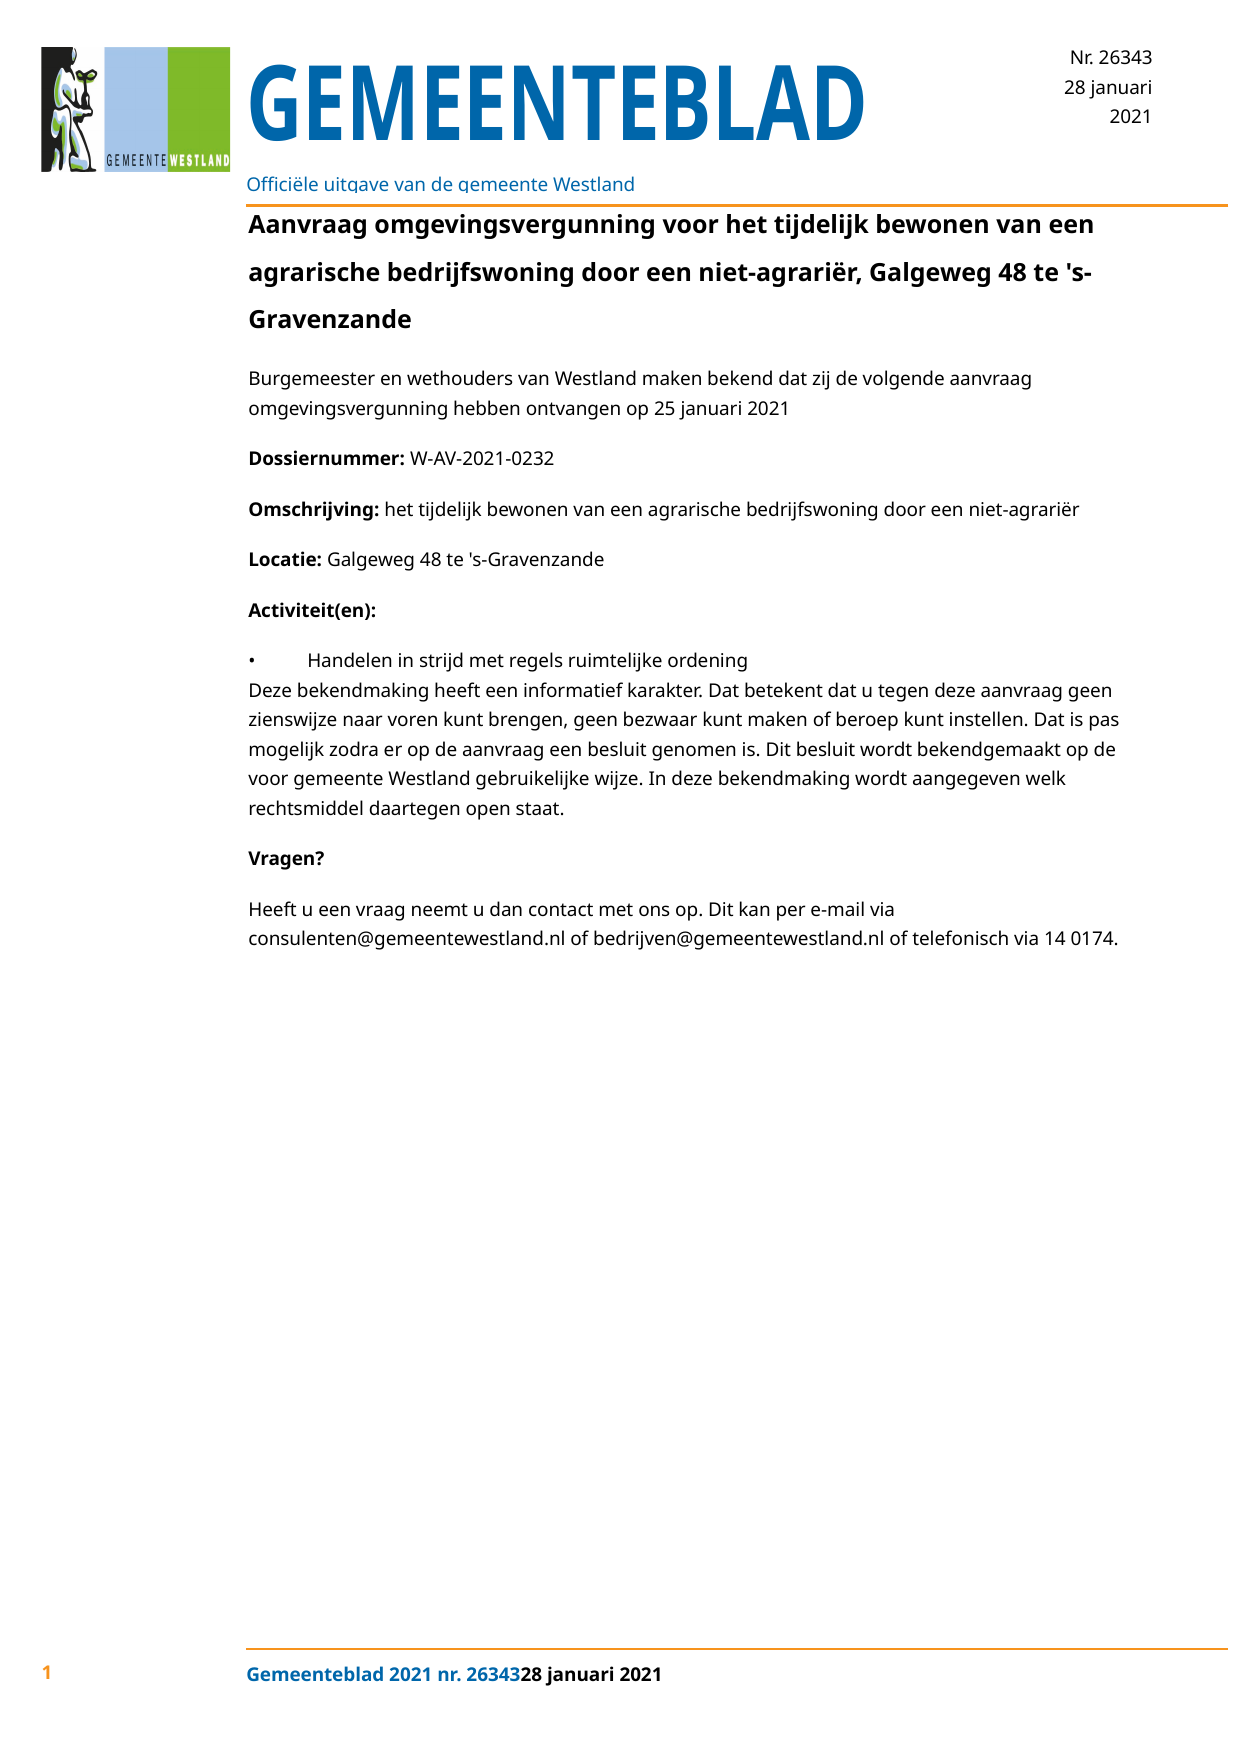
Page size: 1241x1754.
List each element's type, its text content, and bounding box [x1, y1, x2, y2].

text Vragen? [248, 846, 1152, 871]
text Locatie: Galgeweg 48 te 's-Gravenzande [248, 546, 1152, 572]
text Dossiernummer: W-AV-2021-0232 [248, 446, 1152, 471]
text Burgemeester en wethouders van Westland maken bekend dat zij de volgende aanvraag omgevingsvergunning hebben ontvangen op 25 januari 2021 [248, 366, 1152, 421]
picture [41, 47, 231, 172]
text Activiteit(en): [248, 597, 1152, 622]
text Heeft u een vraag neemt u dan contact met ons op. Dit kan per e-mail via consulenten@gemeentewestland.nl of bedrijven@gemeentewestland.nl of telefonisch via 14 0174. [248, 896, 1152, 951]
text Deze bekendmaking heeft een informatief karakter. Dat betekent dat u tegen deze aanvraag geen zienswijze naar voren kunt brengen, geen bezwaar kunt maken of beroep kunt instellen. Dat is pas mogelijk zodra er op de aanvraag een besluit genomen is. Dit besluit wordt bekendgemaakt op de voor gemeente Westland gebruikelijke wijze. In deze bekendmaking wordt aangegeven welk rechtsmiddel daartegen open staat. [248, 677, 1152, 821]
text Omschrijving: het tijdelijk bewonen van een agrarische bedrijfswoning door een niet-agrariër [248, 496, 1152, 522]
text Aanvraag omgevingsvergunning voor het tijdelijk bewonen van een agrarische bedrijfswoning door een niet-agrariër, Galgeweg 48 te 's-Gravenzande [248, 207, 1152, 336]
list Handelen in strijd met regels ruimtelijke ordening [248, 647, 1152, 673]
